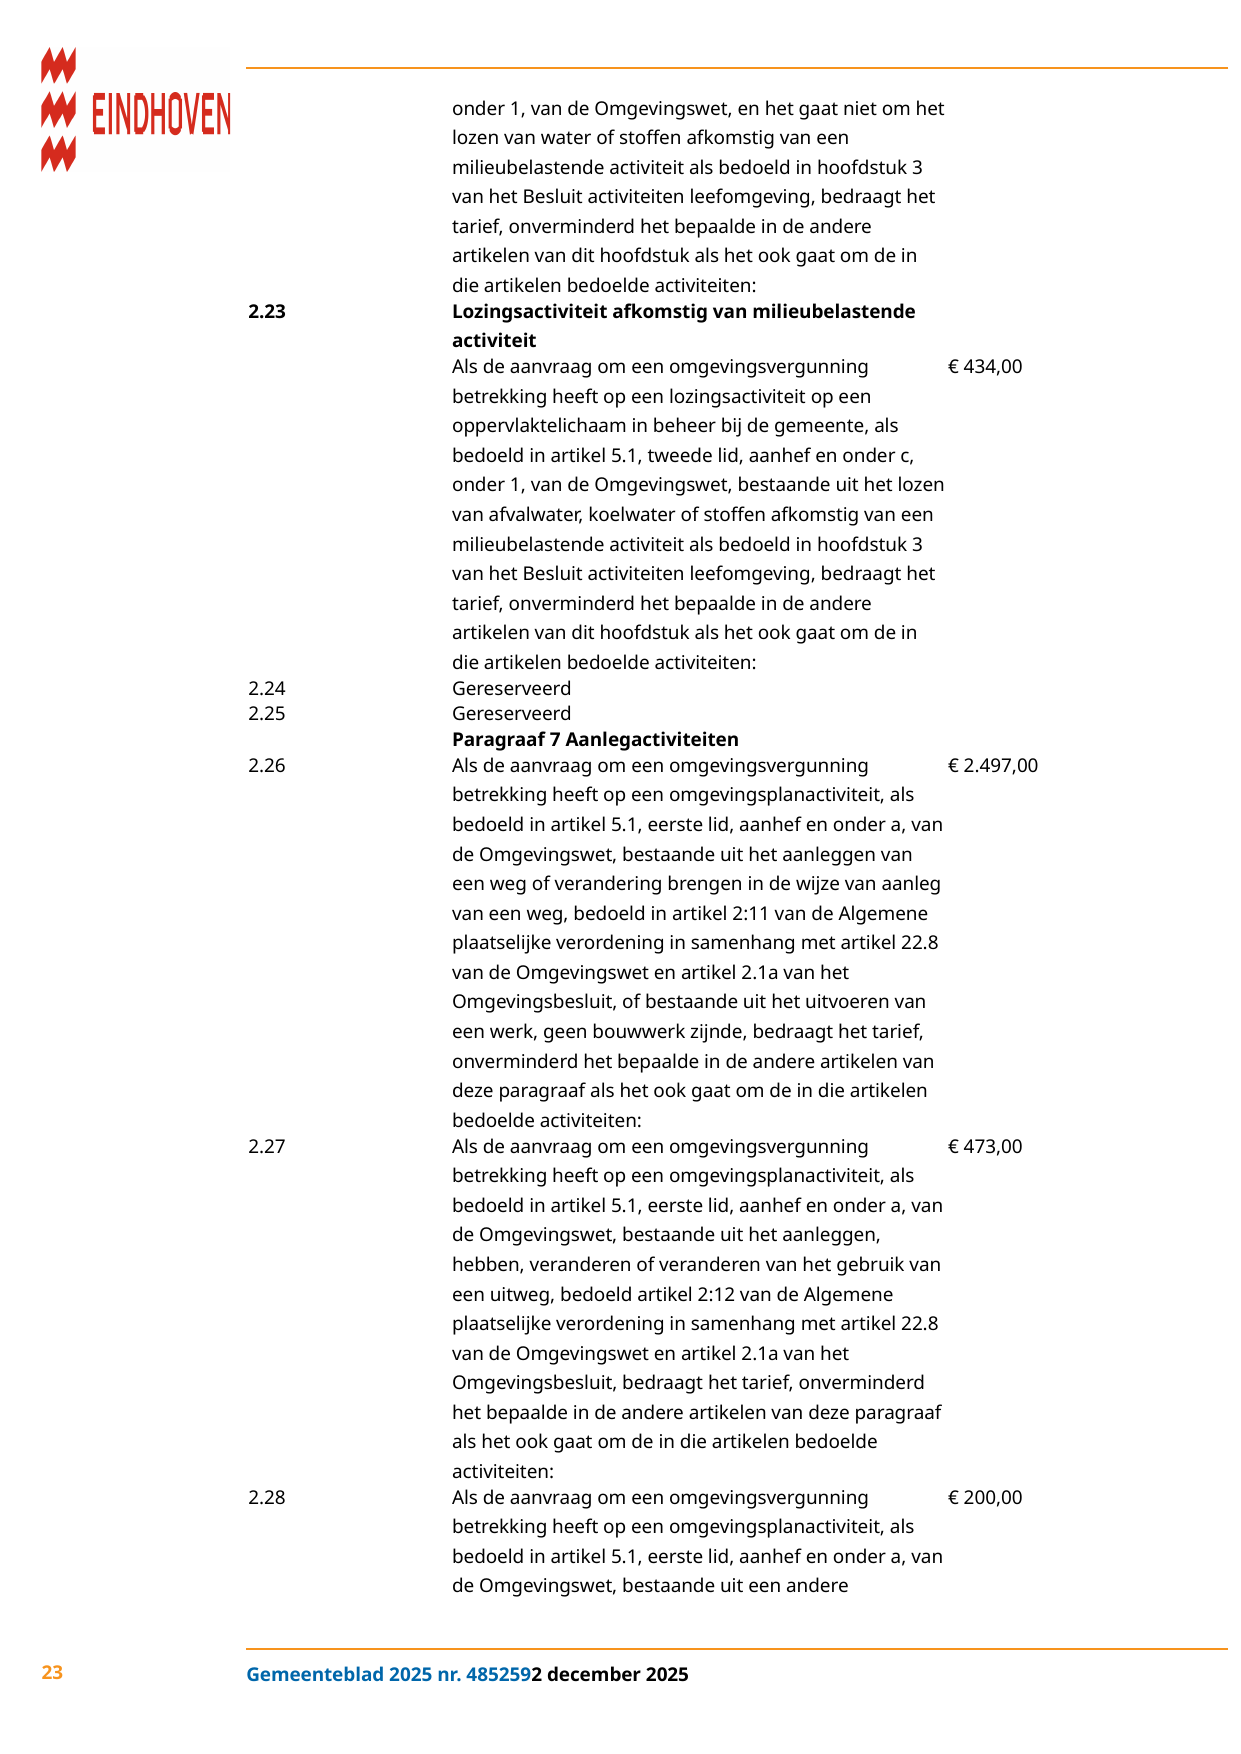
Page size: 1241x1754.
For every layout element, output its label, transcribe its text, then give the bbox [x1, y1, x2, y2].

table_cell 2.26 [248, 752, 452, 1133]
table_cell 2.23 [248, 298, 452, 353]
table_cell Als de aanvraag om een omgevingsvergunning betrekking heeft op een omgevingsplanactiviteit, als bedoeld in artikel 5.1, eerste lid, aanhef en onder a, van de Omgevingswet, bestaande uit een andere [452, 1484, 948, 1598]
table_cell € 473,00 [948, 1133, 1152, 1484]
table_cell [948, 726, 1152, 752]
table_cell 2.25 [248, 701, 452, 726]
table_cell Lozingsactiviteit afkomstig van milieubelastende activiteit [452, 298, 948, 353]
table_cell 2.28 [248, 1484, 452, 1598]
table_cell [948, 701, 1152, 726]
table_cell [248, 353, 452, 675]
table_cell Als de aanvraag om een omgevingsvergunning betrekking heeft op een omgevingsplanactiviteit, als bedoeld in artikel 5.1, eerste lid, aanhef en onder a, van de Omgevingswet, bestaande uit het aanleggen, hebben, veranderen of veranderen van het gebruik van een uitweg, bedoeld artikel 2:12 van de Algemene plaatselijke verordening in samenhang met artikel 22.8 van de Omgevingswet en artikel 2.1a van het Omgevingsbesluit, bedraagt het tarief, onverminderd het bepaalde in de andere artikelen van deze paragraaf als het ook gaat om de in die artikelen bedoelde activiteiten: [452, 1133, 948, 1484]
table_cell 2.24 [248, 675, 452, 701]
table_cell onder 1, van de Omgevingswet, en het gaat niet om het lozen van water of stoffen afkomstig van een milieubelastende activiteit als bedoeld in hoofdstuk 3 van het Besluit activiteiten leefomgeving, bedraagt het tarief, onverminderd het bepaalde in de andere artikelen van dit hoofdstuk als het ook gaat om de in die artikelen bedoelde activiteiten: [452, 95, 948, 298]
table_cell Gereserveerd [452, 701, 948, 726]
picture [41, 47, 231, 172]
table_cell [248, 726, 452, 752]
table_cell 2.27 [248, 1133, 452, 1484]
table_cell Als de aanvraag om een omgevingsvergunning betrekking heeft op een omgevingsplanactiviteit, als bedoeld in artikel 5.1, eerste lid, aanhef en onder a, van de Omgevingswet, bestaande uit het aanleggen van een weg of verandering brengen in de wijze van aanleg van een weg, bedoeld in artikel 2:11 van de Algemene plaatselijke verordening in samenhang met artikel 22.8 van de Omgevingswet en artikel 2.1a van het Omgevingsbesluit, of bestaande uit het uitvoeren van een werk, geen bouwwerk zijnde, bedraagt het tarief, onverminderd het bepaalde in de andere artikelen van deze paragraaf als het ook gaat om de in die artikelen bedoelde activiteiten: [452, 752, 948, 1133]
table_cell Gereserveerd [452, 675, 948, 701]
table_cell [948, 95, 1152, 298]
table_cell [948, 675, 1152, 701]
table_cell € 2.497,00 [948, 752, 1152, 1133]
table_cell € 434,00 [948, 353, 1152, 675]
table_cell [948, 298, 1152, 353]
table_cell € 200,00 [948, 1484, 1152, 1598]
table_cell [248, 95, 452, 298]
table_cell Als de aanvraag om een omgevingsvergunning betrekking heeft op een lozingsactiviteit op een oppervlaktelichaam in beheer bij de gemeente, als bedoeld in artikel 5.1, tweede lid, aanhef en onder c, onder 1, van de Omgevingswet, bestaande uit het lozen van afvalwater, koelwater of stoffen afkomstig van een milieubelastende activiteit als bedoeld in hoofdstuk 3 van het Besluit activiteiten leefomgeving, bedraagt het tarief, onverminderd het bepaalde in de andere artikelen van dit hoofdstuk als het ook gaat om de in die artikelen bedoelde activiteiten: [452, 353, 948, 675]
table_cell Paragraaf 7 Aanlegactiviteiten [452, 726, 948, 752]
